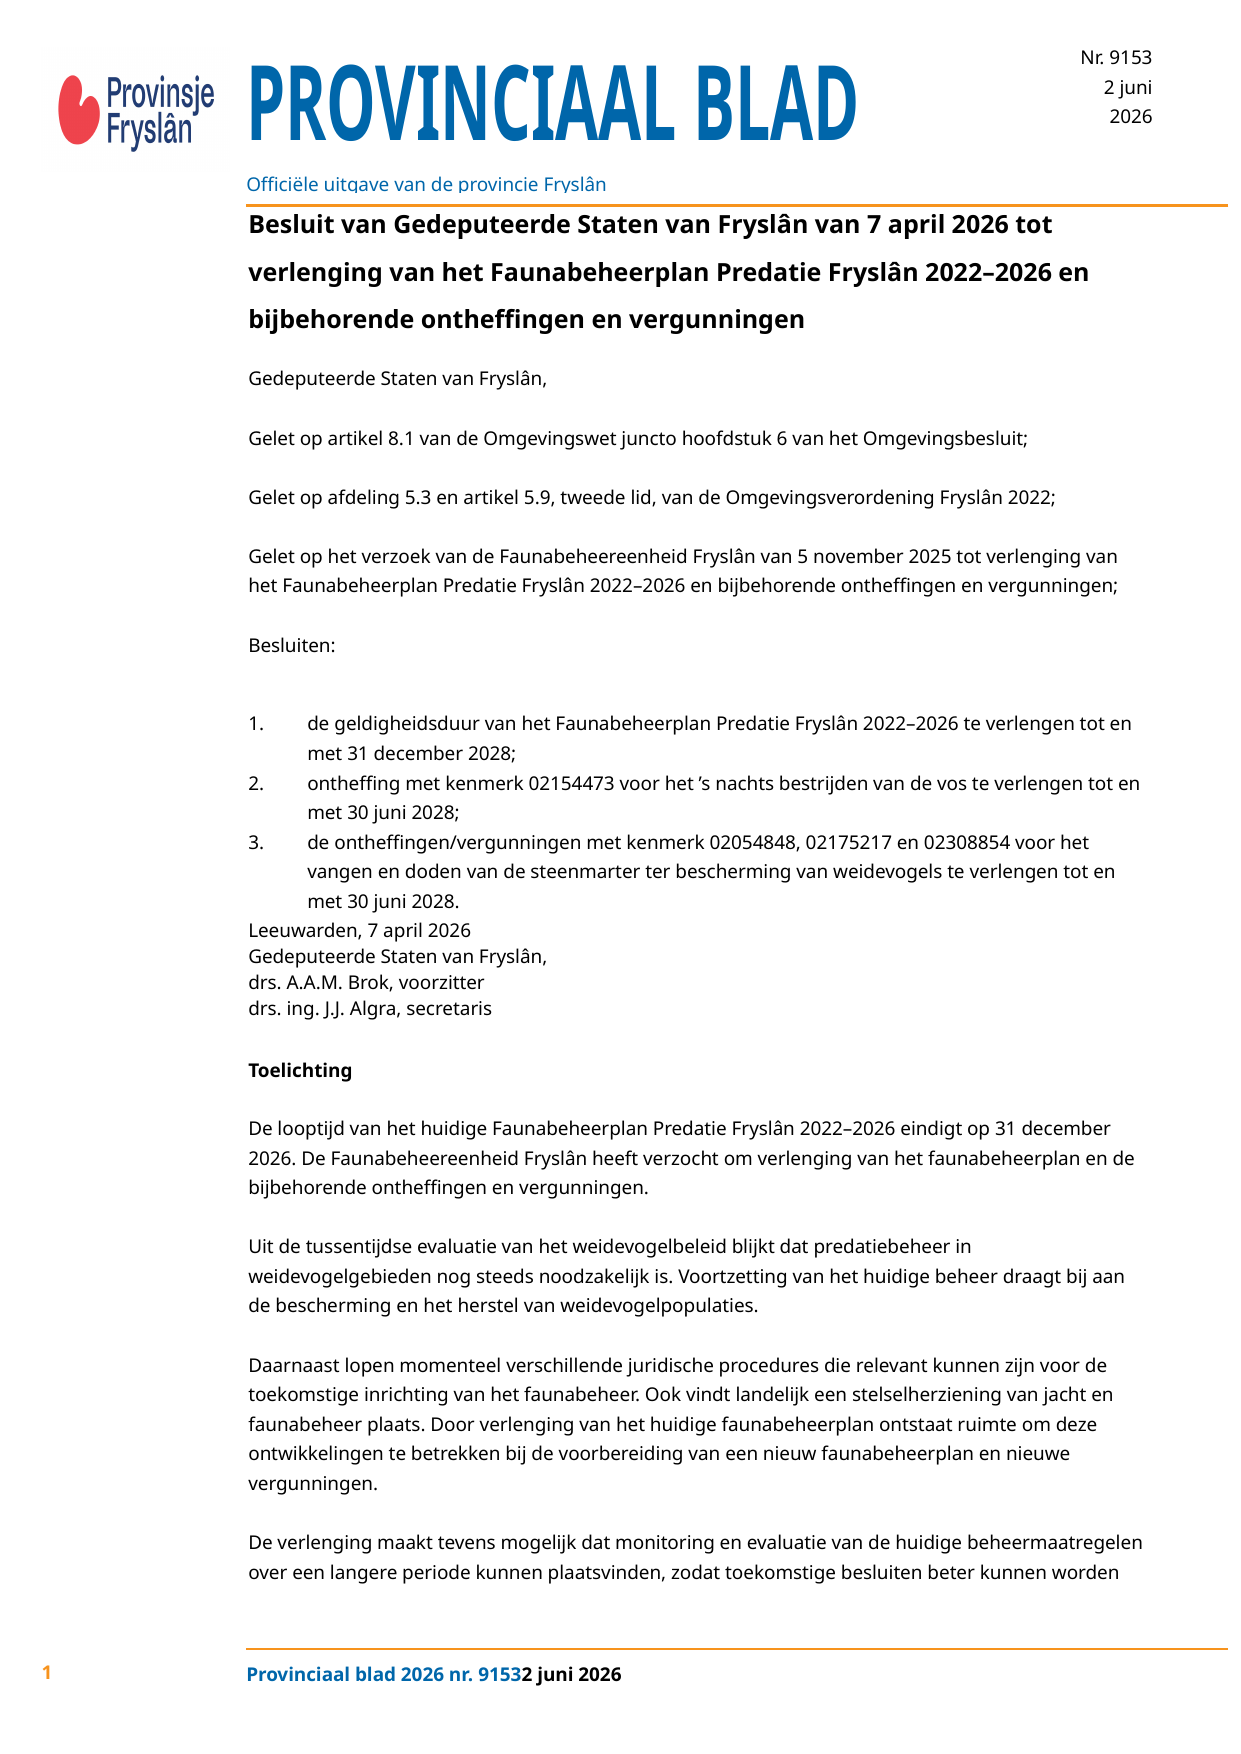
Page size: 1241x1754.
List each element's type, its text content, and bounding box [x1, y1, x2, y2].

text Gedeputeerde Staten van Fryslân, [248, 943, 1152, 969]
text Gelet op afdeling 5.3 en artikel 5.9, tweede lid, van de Omgevingsverordening Fryslân 2022; [248, 484, 1152, 509]
text Gelet op artikel 8.1 van de Omgevingswet juncto hoofdstuk 6 van het Omgevingsbesluit; [248, 425, 1152, 450]
text Besluit van Gedeputeerde Staten van Fryslân van 7 april 2026 tot verlenging van het Faunabeheerplan Predatie Fryslân 2022–2026 en bijbehorende ontheffingen en vergunningen [248, 207, 1152, 336]
list ontheffing met kenmerk 02154473 voor het ’s nachts bestrijden van de vos te verlengen tot en met 30 juni 2028; [248, 770, 1152, 825]
text Gelet op het verzoek van de Faunabeheereenheid Fryslân van 5 november 2025 tot verlenging van het Faunabeheerplan Predatie Fryslân 2022–2026 en bijbehorende ontheffingen en vergunningen; [248, 543, 1152, 598]
text Leeuwarden, 7 april 2026 [248, 918, 1152, 943]
text Besluiten: [248, 632, 1152, 657]
text Gedeputeerde Staten van Fryslân, [248, 366, 1152, 391]
text De verlenging maakt tevens mogelijk dat monitoring en evaluatie van de huidige beheermaatregelen over een langere periode kunnen plaatsvinden, zodat toekomstige besluiten beter kunnen worden [248, 1529, 1152, 1585]
text De looptijd van het huidige Faunabeheerplan Predatie Fryslân 2022–2026 eindigt op 31 december 2026. De Faunabeheereenheid Fryslân heeft verzocht om verlenging van het faunabeheerplan en de bijbehorende ontheffingen en vergunningen. [248, 1115, 1152, 1200]
text drs. A.A.M. Brok, voorzitter [248, 969, 1152, 995]
picture [41, 47, 231, 172]
list de ontheffingen/vergunningen met kenmerk 02054848, 02175217 en 02308854 voor het vangen en doden van de steenmarter ter bescherming van weidevogels te verlengen tot en met 30 juni 2028. [248, 829, 1152, 914]
text Toelichting [248, 1046, 1152, 1086]
text Daarnaast lopen momenteel verschillende juridische procedures die relevant kunnen zijn voor de toekomstige inrichting van het faunabeheer. Ook vindt landelijk een stelselherziening van jacht en faunabeheer plaats. Door verlenging van het huidige faunabeheerplan ontstaat ruimte om deze ontwikkelingen te betrekken bij de voorbereiding van een nieuw faunabeheerplan en nieuwe vergunningen. [248, 1352, 1152, 1496]
text Uit de tussentijdse evaluatie van het weidevogelbeleid blijkt dat predatiebeheer in weidevogelgebieden nog steeds noodzakelijk is. Voortzetting van het huidige beheer draagt bij aan de bescherming en het herstel van weidevogelpopulaties. [248, 1233, 1152, 1318]
list de geldigheidsduur van het Faunabeheerplan Predatie Fryslân 2022–2026 te verlengen tot en met 31 december 2028; [248, 711, 1152, 766]
text drs. ing. J.J. Algra, secretaris [248, 995, 1152, 1021]
